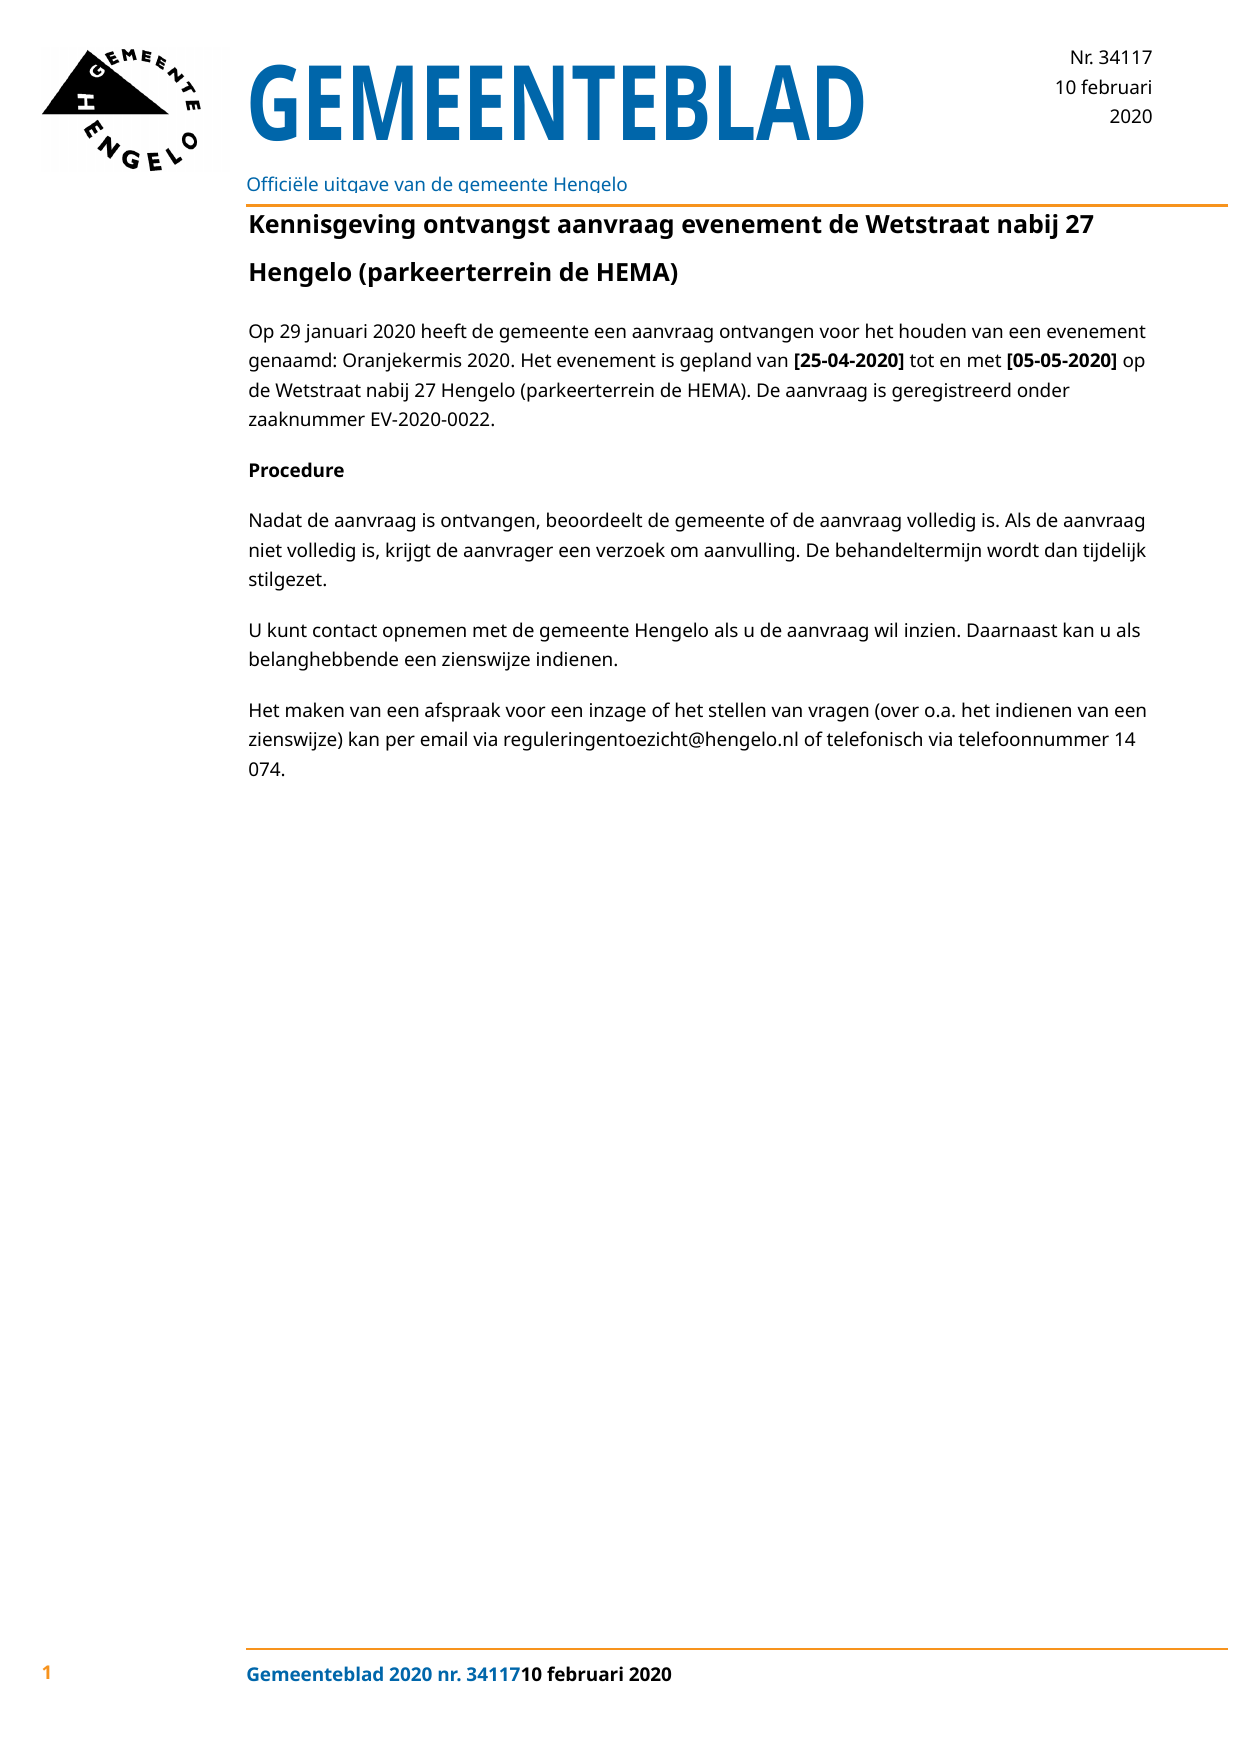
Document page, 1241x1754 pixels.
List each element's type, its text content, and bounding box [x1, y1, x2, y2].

text Procedure [248, 457, 1152, 483]
text Het maken van een afspraak voor een inzage of het stellen van vragen (over o.a. het indienen van een zienswijze) kan per email via reguleringentoezicht@hengelo.nl of telefonisch via telefoonnummer 14 074. [248, 697, 1152, 782]
text Kennisgeving ontvangst aanvraag evenement de Wetstraat nabij 27 Hengelo (parkeerterrein de HEMA) [248, 207, 1152, 288]
picture [41, 47, 231, 172]
text Nadat de aanvraag is ontvangen, beoordeelt de gemeente of de aanvraag volledig is. Als de aanvraag niet volledig is, krijgt de aanvrager een verzoek om aanvulling. De behandeltermijn wordt dan tijdelijk stilgezet. [248, 507, 1152, 592]
text Op 29 januari 2020 heeft de gemeente een aanvraag ontvangen voor het houden van een evenement genaamd: Oranjekermis 2020. Het evenement is gepland van [25-04-2020] tot en met [05-05-2020] op de Wetstraat nabij 27 Hengelo (parkeerterrein de HEMA). De aanvraag is geregistreerd onder zaaknummer EV-2020-0022. [248, 318, 1152, 432]
text U kunt contact opnemen met de gemeente Hengelo als u de aanvraag wil inzien. Daarnaast kan u als belanghebbende een zienswijze indienen. [248, 617, 1152, 672]
